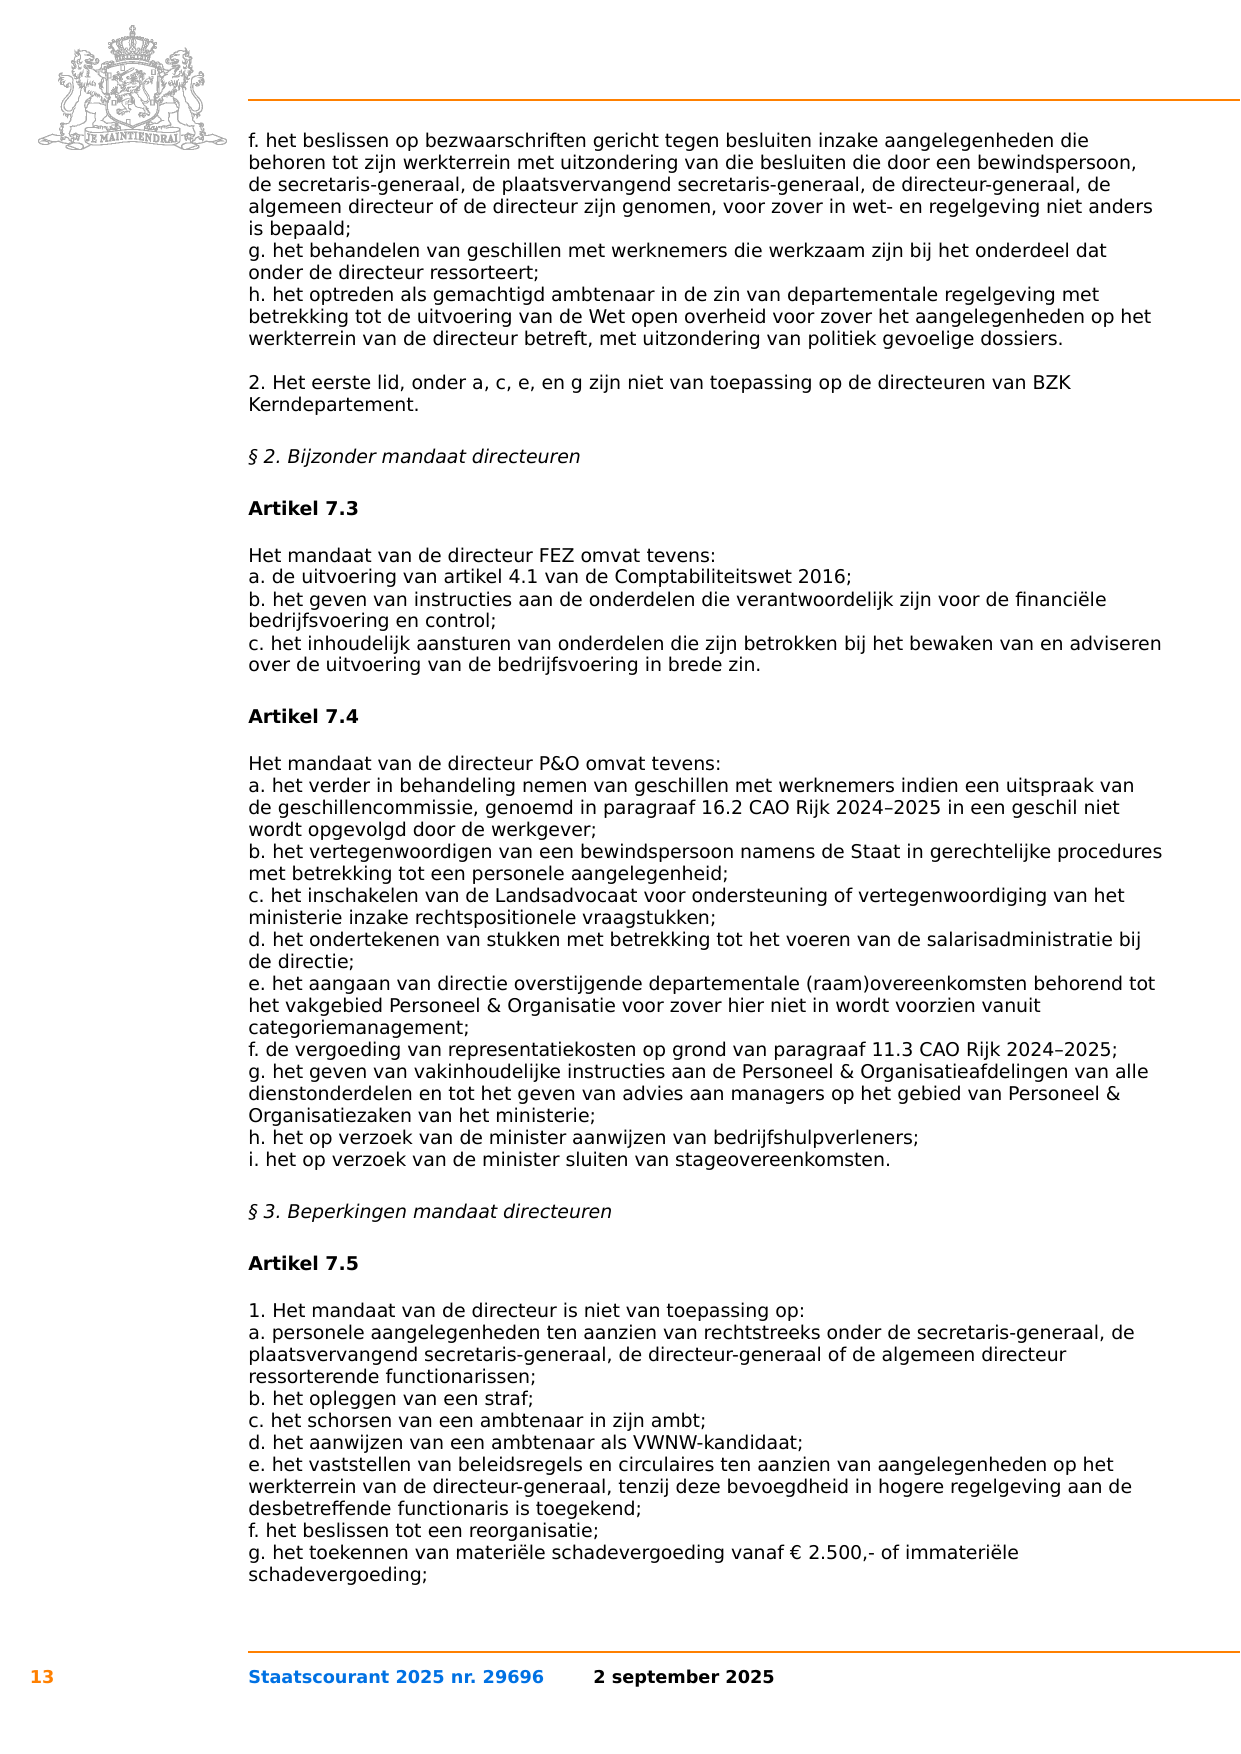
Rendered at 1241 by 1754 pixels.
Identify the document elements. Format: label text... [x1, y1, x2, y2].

text f. het beslissen tot een reorganisatie; [248, 1520, 1163, 1542]
text g. het behandelen van geschillen met werknemers die werkzaam zijn bij het onderdeel dat onder de directeur ressorteert; [248, 240, 1163, 284]
text e. het vaststellen van beleidsregels en circulaires ten aanzien van aangelegenheden op het werkterrein van de directeur-generaal, tenzij deze bevoegdheid in hogere regelgeving aan de desbetreffende functionaris is toegekend; [248, 1454, 1163, 1520]
text e. het aangaan van directie overstijgende departementale (raam)overeenkomsten behorend tot het vakgebied Personeel & Organisatie voor zover hier niet in wordt voorzien vanuit categoriemanagement; [248, 973, 1163, 1039]
text a. de uitvoering van artikel 4.1 van de Comptabiliteitswet 2016; [248, 566, 1163, 588]
subtitle Artikel 7.4 [248, 706, 1163, 728]
text Het mandaat van de directeur P&O omvat tevens: [248, 753, 1163, 775]
text f. de vergoeding van representatiekosten op grond van paragraaf 11.3 CAO Rijk 2024–2025; [248, 1039, 1163, 1061]
text c. het inschakelen van de Landsadvocaat voor ondersteuning of vertegenwoordiging van het ministerie inzake rechtspositionele vraagstukken; [248, 885, 1163, 929]
text d. het ondertekenen van stukken met betrekking tot het voeren van de salarisadministratie bij de directie; [248, 929, 1163, 973]
subtitle § 2. Bijzonder mandaat directeuren [248, 446, 1163, 467]
text h. het op verzoek van de minister aanwijzen van bedrijfshulpverleners; [248, 1127, 1163, 1149]
text b. het opleggen van een straf; [248, 1388, 1163, 1410]
text g. het toekennen van materiële schadevergoeding vanaf € 2.500,- of immateriële schadevergoeding; [248, 1542, 1163, 1586]
text g. het geven van vakinhoudelijke instructies aan de Personeel & Organisatieafdelingen van alle dienstonderdelen en tot het geven van advies aan managers op het gebied van Personeel & Organisatiezaken van het ministerie; [248, 1061, 1163, 1127]
text Het mandaat van de directeur FEZ omvat tevens: [248, 544, 1163, 566]
subtitle § 3. Beperkingen mandaat directeuren [248, 1201, 1163, 1223]
subtitle Artikel 7.5 [248, 1253, 1163, 1275]
text c. het inhoudelijk aansturen van onderdelen die zijn betrokken bij het bewaken van en adviseren over de uitvoering van de bedrijfsvoering in brede zin. [248, 632, 1163, 676]
text c. het schorsen van een ambtenaar in zijn ambt; [248, 1410, 1163, 1432]
text d. het aanwijzen van een ambtenaar als VWNW-kandidaat; [248, 1432, 1163, 1454]
text b. het geven van instructies aan de onderdelen die verantwoordelijk zijn voor de financiële bedrijfsvoering en control; [248, 588, 1163, 632]
text 2. Het eerste lid, onder a, c, e, en g zijn niet van toepassing op de directeuren van BZK Kerndepartement. [248, 372, 1163, 416]
text i. het op verzoek van de minister sluiten van stageovereenkomsten. [248, 1149, 1163, 1171]
text 1. Het mandaat van de directeur is niet van toepassing op: [248, 1300, 1163, 1322]
text a. het verder in behandeling nemen van geschillen met werknemers indien een uitspraak van de geschillencommissie, genoemd in paragraaf 16.2 CAO Rijk 2024–2025 in een geschil niet wordt opgevolgd door de werkgever; [248, 775, 1163, 841]
subtitle Artikel 7.3 [248, 497, 1163, 519]
picture [38, 25, 227, 150]
text h. het optreden als gemachtigd ambtenaar in de zin van departementale regelgeving met betrekking tot de uitvoering van de Wet open overheid voor zover het aangelegenheden op het werkterrein van de directeur betreft, met uitzondering van politiek gevoelige dossiers. [248, 284, 1163, 350]
text a. personele aangelegenheden ten aanzien van rechtstreeks onder de secretaris-generaal, de plaatsvervangend secretaris-generaal, de directeur-generaal of de algemeen directeur ressorterende functionarissen; [248, 1322, 1163, 1388]
text b. het vertegenwoordigen van een bewindspersoon namens de Staat in gerechtelijke procedures met betrekking tot een personele aangelegenheid; [248, 841, 1163, 885]
text f. het beslissen op bezwaarschriften gericht tegen besluiten inzake aangelegenheden die behoren tot zijn werkterrein met uitzondering van die besluiten die door een bewindspersoon, de secretaris-generaal, de plaatsvervangend secretaris-generaal, de directeur-generaal, de algemeen directeur of de directeur zijn genomen, voor zover in wet- en regelgeving niet anders is bepaald; [248, 130, 1163, 240]
